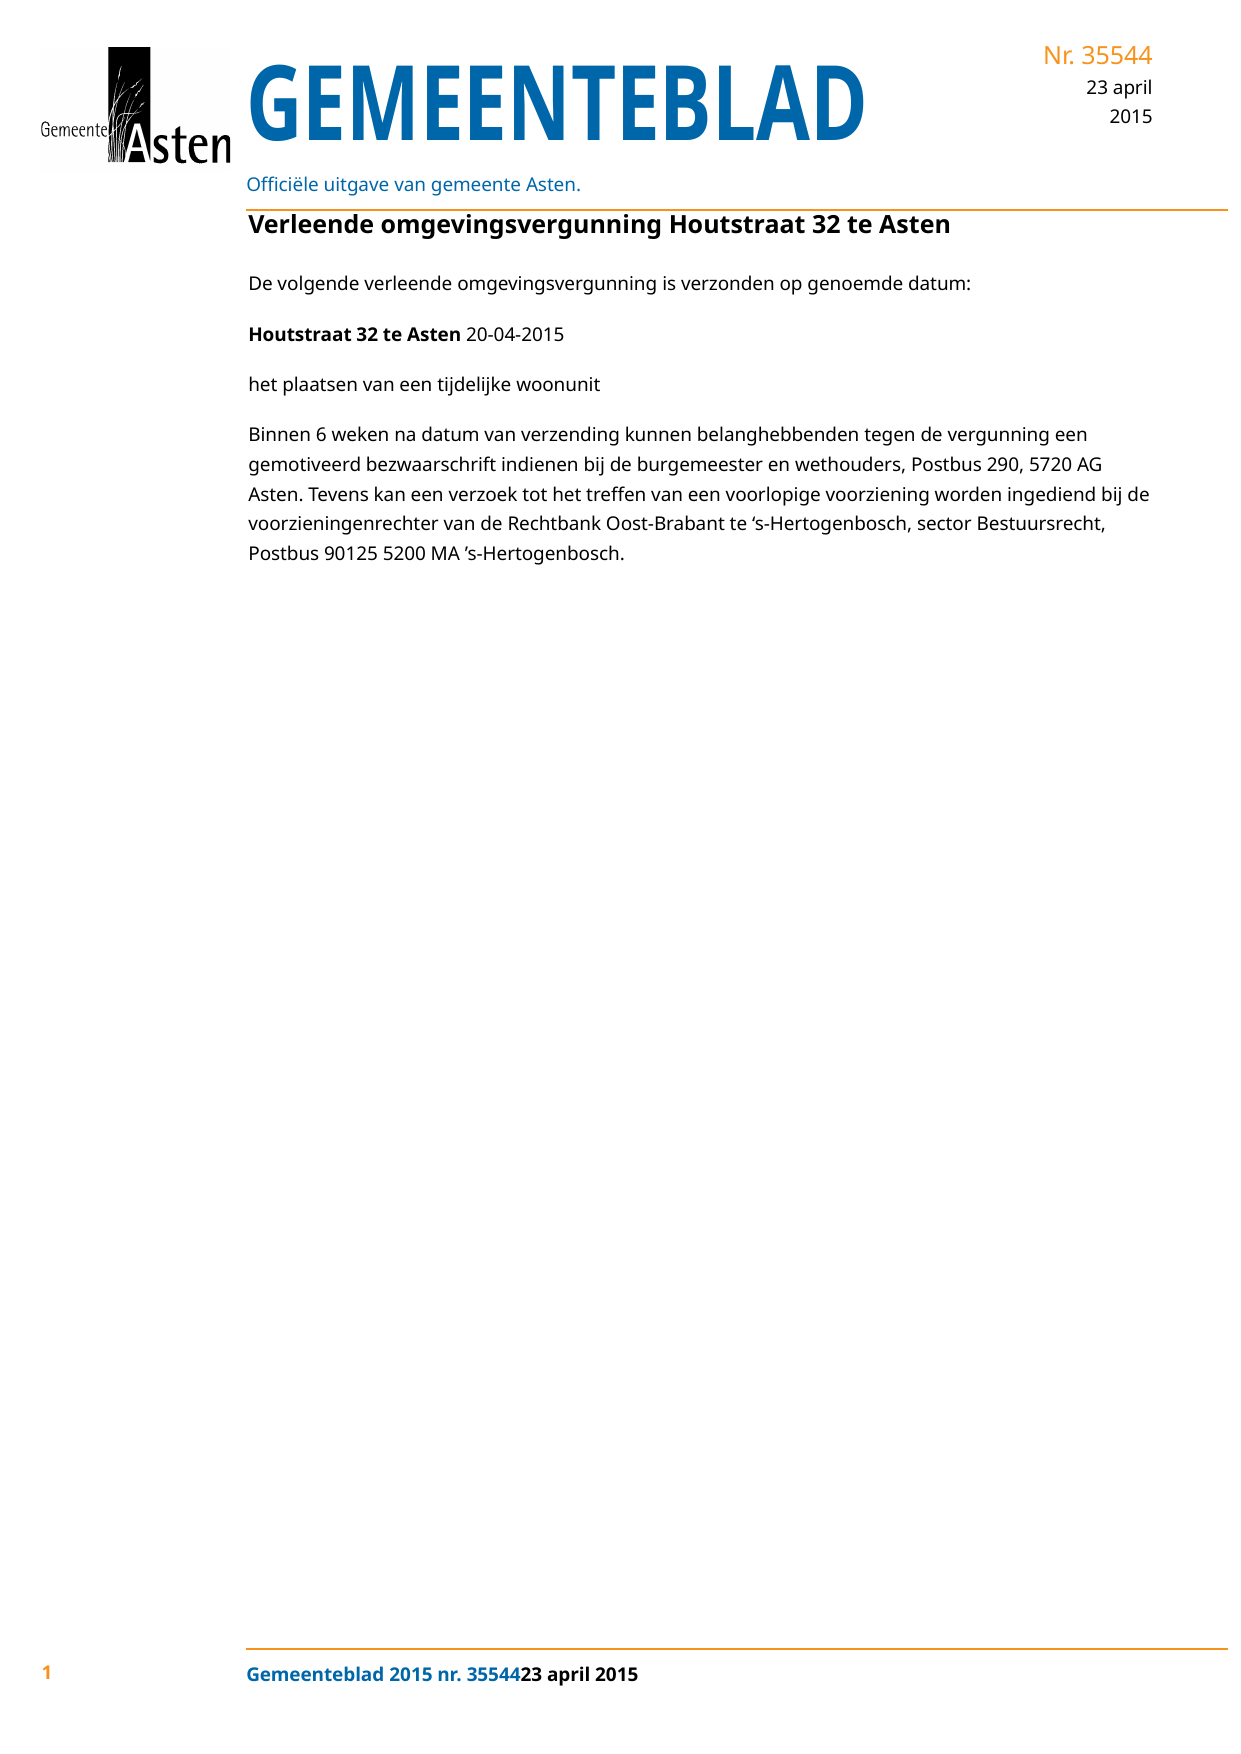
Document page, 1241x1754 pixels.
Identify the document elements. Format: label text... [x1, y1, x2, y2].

text De volgende verleende omgevingsvergunning is verzonden op genoemde datum: [248, 270, 1152, 296]
text het plaatsen van een tijdelijke woonunit [248, 371, 1152, 397]
text Houtstraat 32 te Asten 20-04-2015 [248, 321, 1152, 346]
text Binnen 6 weken na datum van verzending kunnen belanghebbenden tegen de vergunning een gemotiveerd bezwaarschrift indienen bij de burgemeester en wethouders, Postbus 290, 5720 AG Asten. Tevens kan een verzoek tot het treffen van een voorlopige voorziening worden ingediend bij de voorzieningenrechter van de Rechtbank Oost-Brabant te ‘s-Hertogenbosch, sector Bestuursrecht, Postbus 90125 5200 MA ’s-Hertogenbosch. [248, 422, 1152, 566]
picture [41, 47, 231, 172]
text Verleende omgevingsvergunning Houtstraat 32 te Asten [248, 211, 1152, 241]
